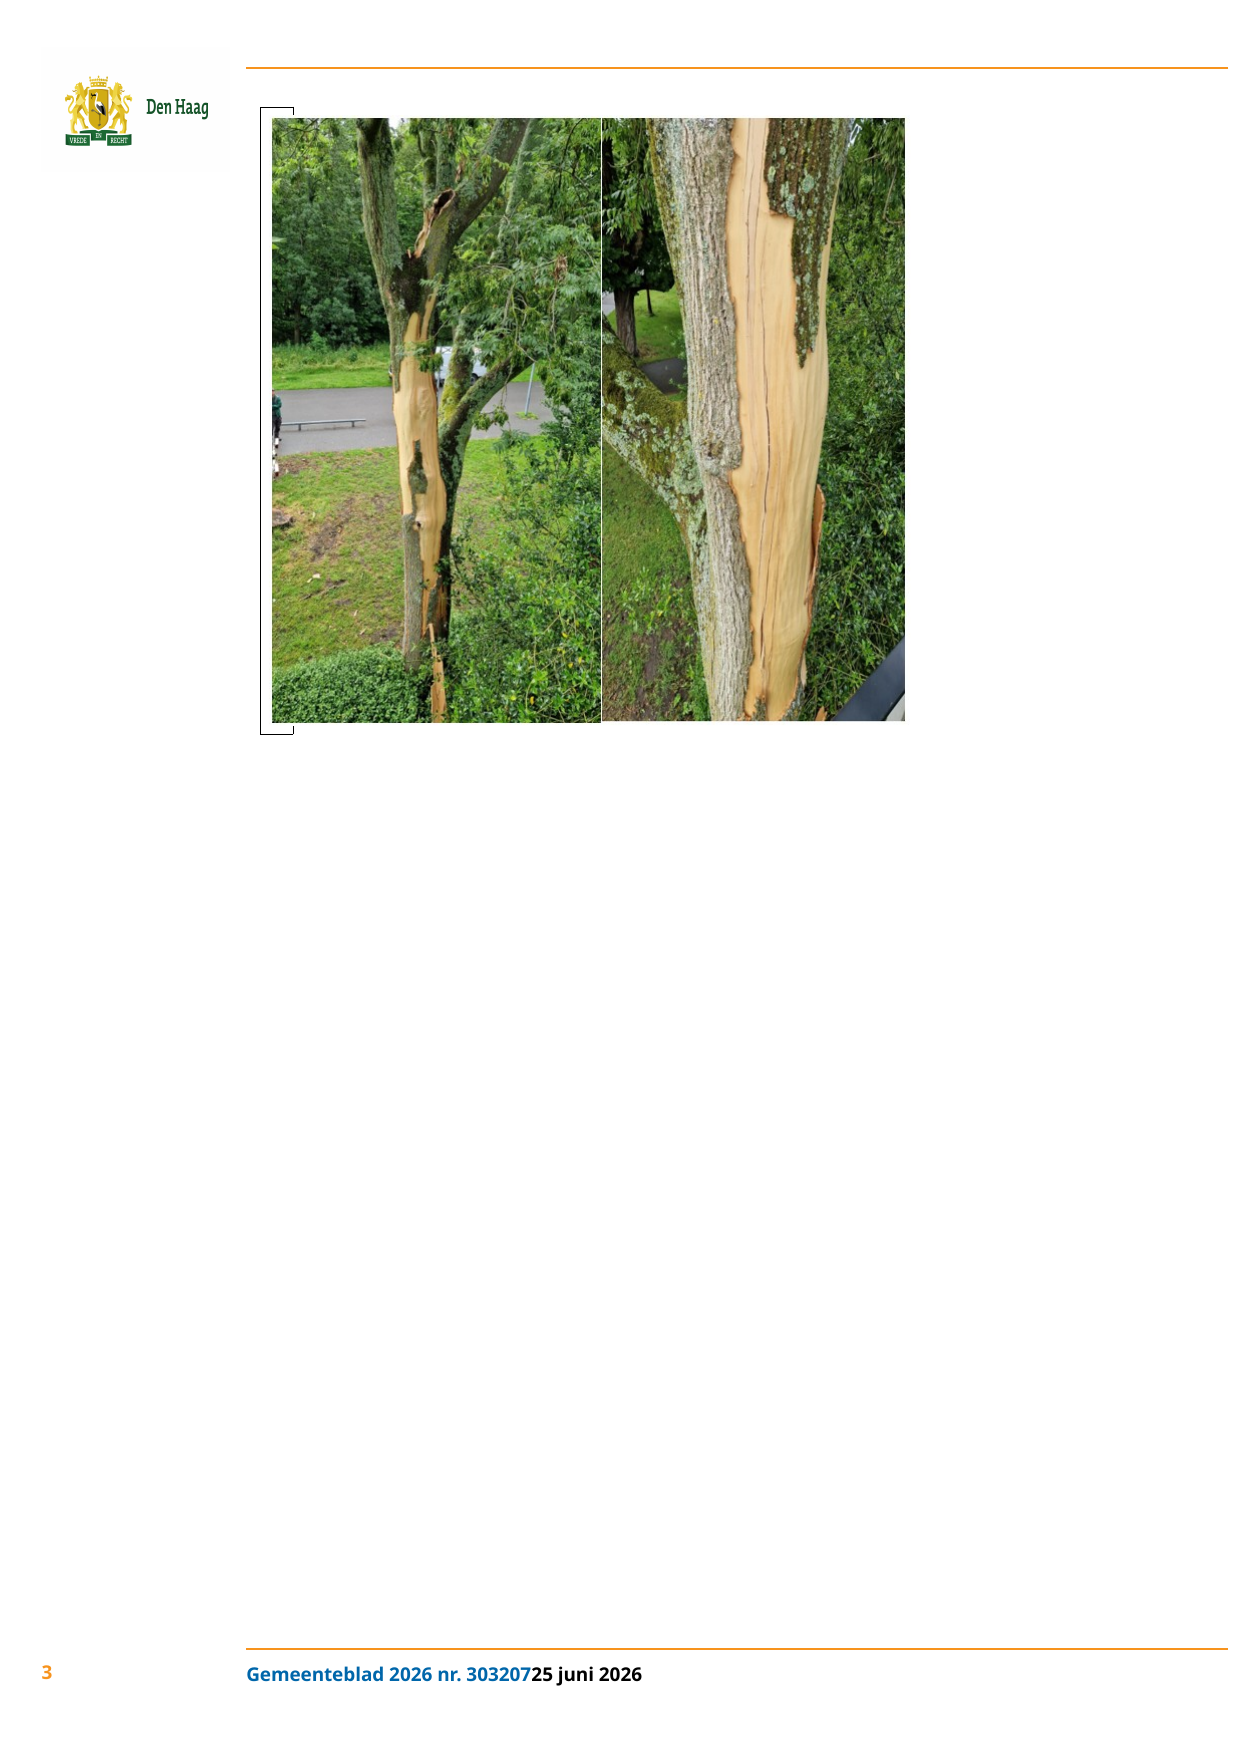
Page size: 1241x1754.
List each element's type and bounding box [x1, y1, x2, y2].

picture [41, 47, 231, 172]
picture [268, 115, 913, 726]
